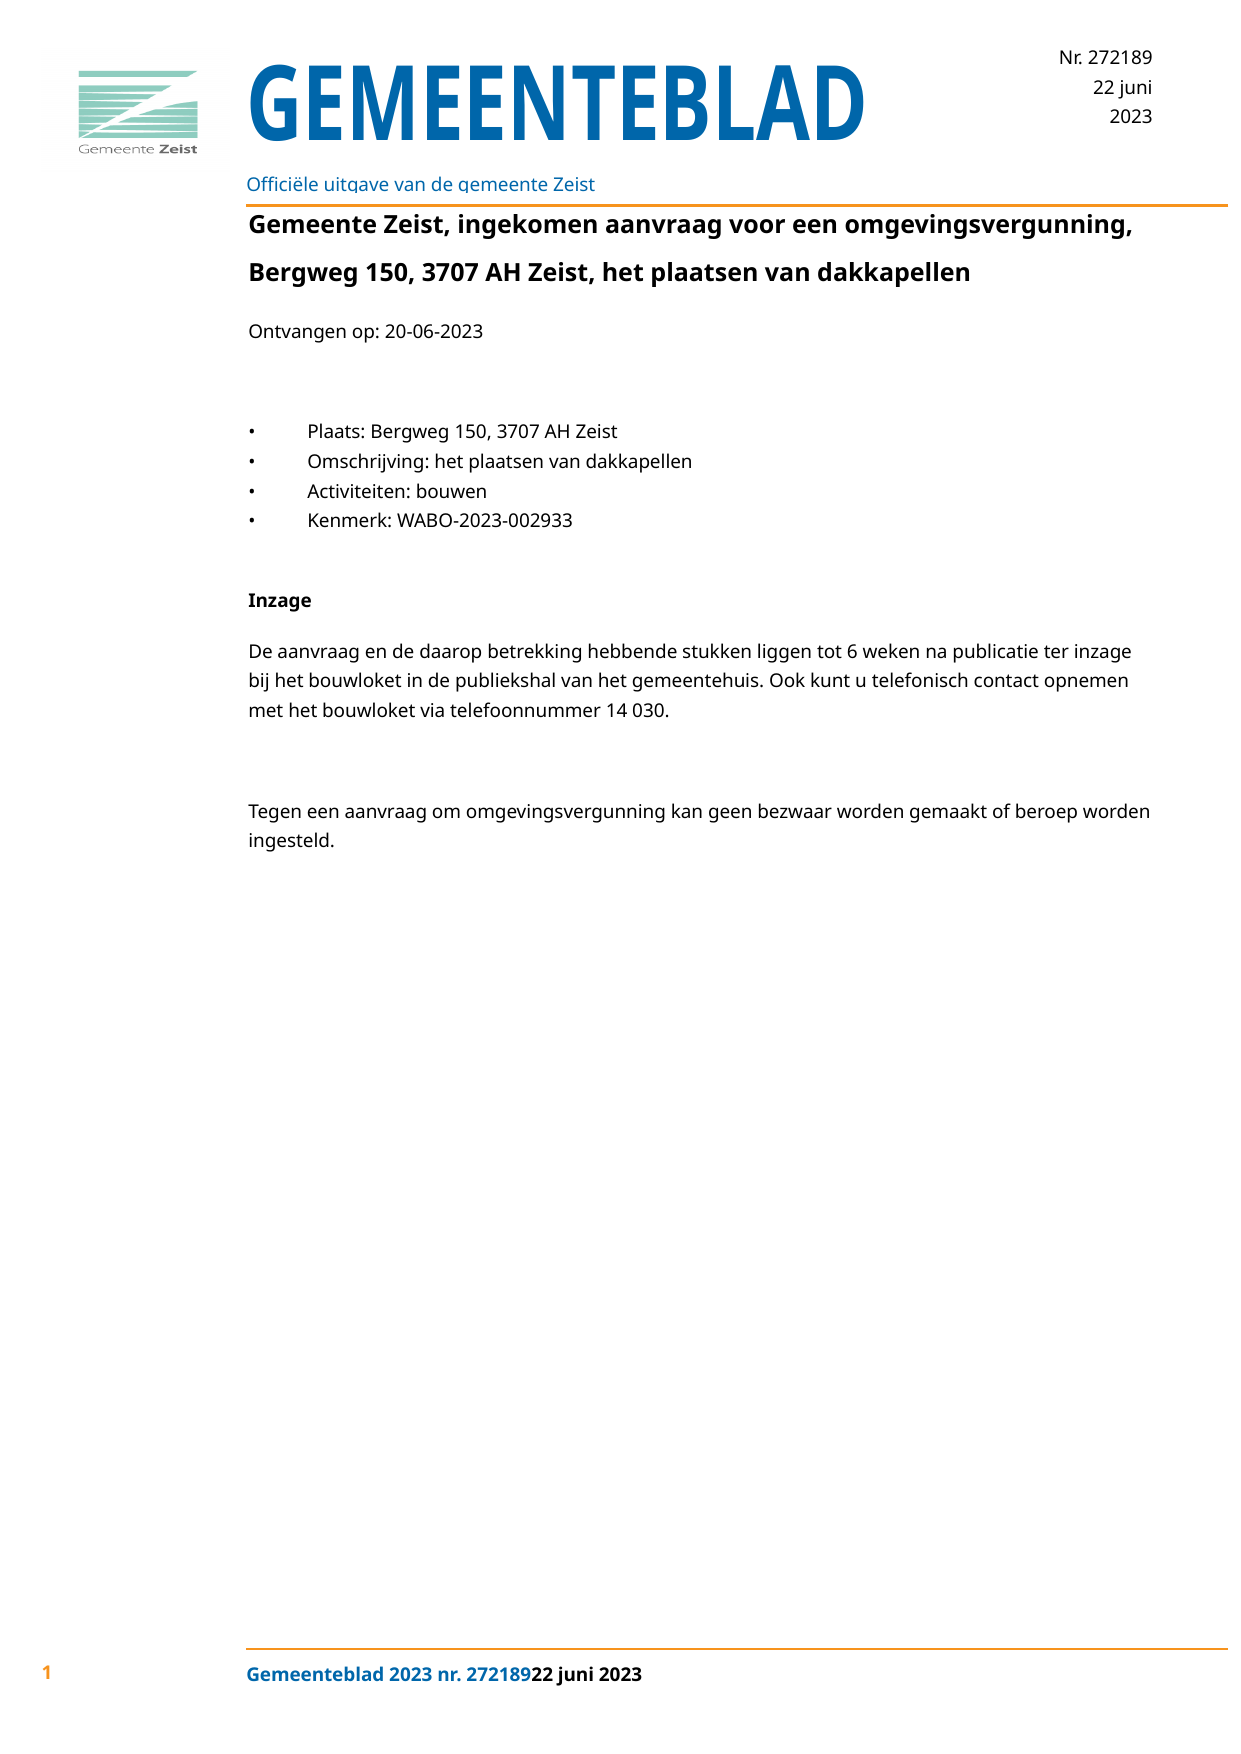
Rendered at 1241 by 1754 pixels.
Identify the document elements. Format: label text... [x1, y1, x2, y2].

picture [41, 47, 231, 172]
list Omschrijving: het plaatsen van dakkapellen [248, 448, 1152, 474]
text Tegen een aanvraag om omgevingsvergunning kan geen bezwaar worden gemaakt of beroep worden ingesteld. [248, 798, 1152, 853]
list Activiteiten: bouwen [248, 478, 1152, 504]
text Gemeente Zeist, ingekomen aanvraag voor een omgevingsvergunning, Bergweg 150, 3707 AH Zeist, het plaatsen van dakkapellen [248, 207, 1152, 288]
list Plaats: Bergweg 150, 3707 AH Zeist [248, 419, 1152, 444]
text De aanvraag en de daarop betrekking hebbende stukken liggen tot 6 weken na publicatie ter inzage bij het bouwloket in de publiekshal van het gemeentehuis. Ook kunt u telefonisch contact opnemen met het bouwloket via telefoonnummer 14 030. [248, 638, 1152, 723]
text Inzage [248, 587, 1152, 613]
list Kenmerk: WABO-2023-002933 [248, 507, 1152, 533]
text Ontvangen op: 20-06-2023 [248, 318, 1152, 344]
